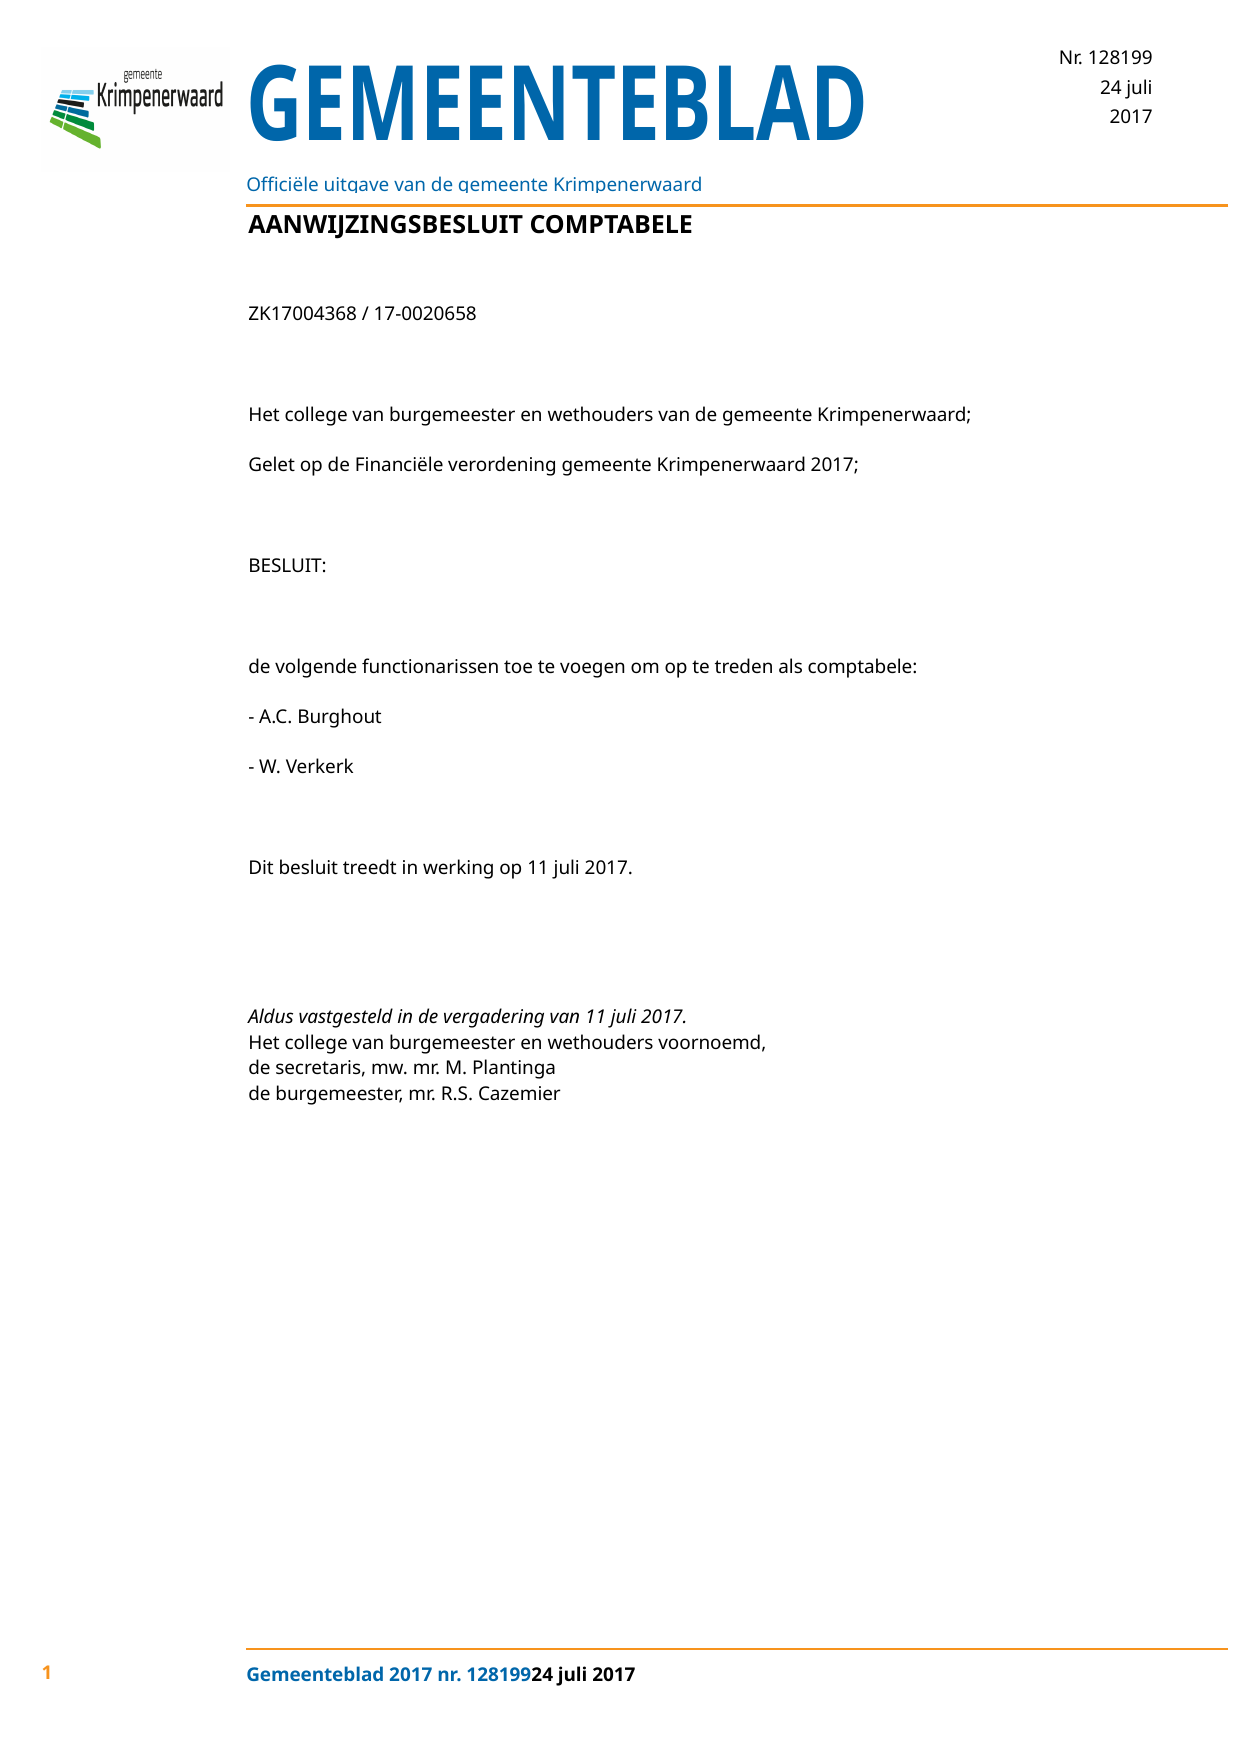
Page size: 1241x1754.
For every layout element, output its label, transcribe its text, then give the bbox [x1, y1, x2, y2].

text Dit besluit treedt in werking op 11 juli 2017. [248, 854, 1152, 880]
picture [41, 47, 231, 172]
text de volgende functionarissen toe te voegen om op te treden als comptabele: [248, 653, 1152, 678]
text BESLUIT: [248, 552, 1152, 578]
text Het college van burgemeester en wethouders voornoemd, [248, 1029, 1152, 1054]
text Aldus vastgesteld in de vergadering van 11 juli 2017. [248, 1003, 1152, 1029]
text de secretaris, mw. mr. M. Plantinga [248, 1054, 1152, 1080]
text - W. Verkerk [248, 754, 1152, 779]
text Het college van burgemeester en wethouders van de gemeente Krimpenerwaard; [248, 401, 1152, 426]
text ZK17004368 / 17-0020658 [248, 300, 1152, 326]
text de burgemeester, mr. R.S. Cazemier [248, 1080, 1152, 1106]
text - A.C. Burghout [248, 703, 1152, 729]
text Gelet op de Financiële verordening gemeente Krimpenerwaard 2017; [248, 451, 1152, 477]
text AANWIJZINGSBESLUIT COMPTABELE [248, 207, 1152, 241]
